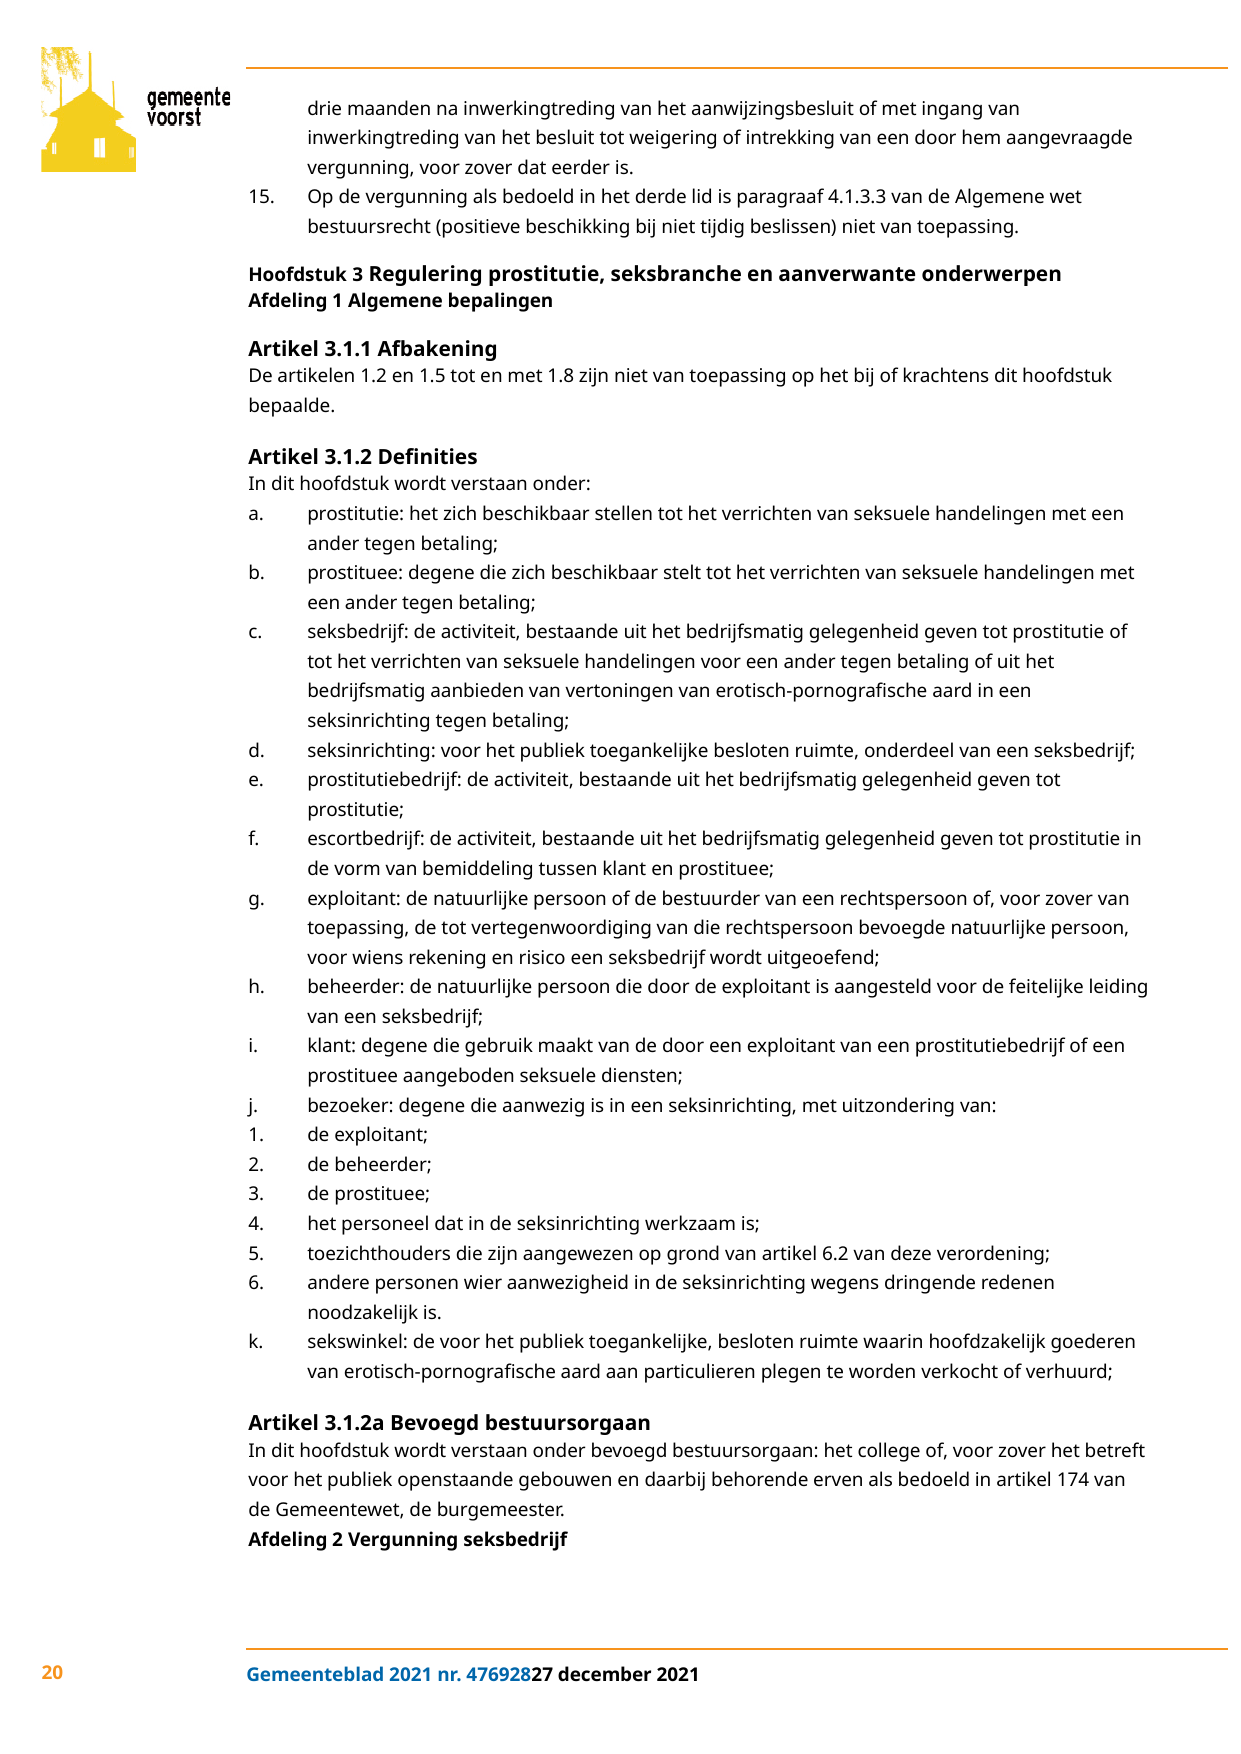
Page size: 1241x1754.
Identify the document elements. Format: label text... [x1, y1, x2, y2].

list Op de vergunning als bedoeld in het derde lid is paragraaf 4.1.3.3 van de Algemene wet bestuursrecht (positieve beschikking bij niet tijdig beslissen) niet van toepassing. [248, 183, 1152, 239]
list beheerder: de natuurlijke persoon die door de exploitant is aangesteld voor de feitelijke leiding van een seksbedrijf; [248, 973, 1152, 1029]
list prostituee: degene die zich beschikbaar stelt tot het verrichten van seksuele handelingen met een ander tegen betaling; [248, 559, 1152, 615]
text Hoofdstuk 3 Regulering prostitutie, seksbranche en aanverwante onderwerpen [248, 259, 1152, 287]
text Afdeling 2 Vergunning seksbedrijf [248, 1526, 1152, 1551]
text Artikel 3.1.2a Bevoegd bestuursorgaan [248, 1408, 1152, 1437]
list klant: degene die gebruik maakt van de door een exploitant van een prostitutiebedrijf of een prostituee aangeboden seksuele diensten; [248, 1033, 1152, 1088]
list het personeel dat in de seksinrichting werkzaam is; [248, 1210, 1152, 1236]
list andere personen wier aanwezigheid in de seksinrichting wegens dringende redenen noodzakelijk is. [248, 1269, 1152, 1325]
list exploitant: de natuurlijke persoon of de bestuurder van een rechtspersoon of, voor zover van toepassing, de tot vertegenwoordiging van die rechtspersoon bevoegde natuurlijke persoon, voor wiens rekening en risico een seksbedrijf wordt uitgeoefend; [248, 885, 1152, 970]
list sekswinkel: de voor het publiek toegankelijke, besloten ruimte waarin hoofdzakelijk goederen van erotisch-pornografische aard aan particulieren plegen te worden verkocht of verhuurd; [248, 1328, 1152, 1384]
picture [41, 47, 231, 172]
list prostitutie: het zich beschikbaar stellen tot het verrichten van seksuele handelingen met een ander tegen betaling; [248, 500, 1152, 556]
text Artikel 3.1.2 Definities [248, 442, 1152, 471]
list toezichthouders die zijn aangewezen op grond van artikel 6.2 van deze verordening; [248, 1240, 1152, 1266]
list drie maanden na inwerkingtreding van het aanwijzingsbesluit of met ingang van inwerkingtreding van het besluit tot weigering of intrekking van een door hem aangevraagde vergunning, voor zover dat eerder is. [248, 95, 1152, 180]
list bezoeker: degene die aanwezig is in een seksinrichting, met uitzondering van: [248, 1092, 1152, 1118]
list de prostituee; [248, 1181, 1152, 1206]
text Afdeling 1 Algemene bepalingen [248, 287, 1152, 313]
list seksbedrijf: de activiteit, bestaande uit het bedrijfsmatig gelegenheid geven tot prostitutie of tot het verrichten van seksuele handelingen voor een ander tegen betaling of uit het bedrijfsmatig aanbieden van vertoningen van erotisch-pornografische aard in een seksinrichting tegen betaling; [248, 618, 1152, 733]
list escortbedrijf: de activiteit, bestaande uit het bedrijfsmatig gelegenheid geven tot prostitutie in de vorm van bemiddeling tussen klant en prostituee; [248, 826, 1152, 881]
list de beheerder; [248, 1151, 1152, 1177]
list seksinrichting: voor het publiek toegankelijke besloten ruimte, onderdeel van een seksbedrijf; [248, 737, 1152, 763]
text Artikel 3.1.1 Afbakening [248, 334, 1152, 362]
list prostitutiebedrijf: de activiteit, bestaande uit het bedrijfsmatig gelegenheid geven tot prostitutie; [248, 766, 1152, 822]
text In dit hoofdstuk wordt verstaan onder: [248, 471, 1152, 496]
text De artikelen 1.2 en 1.5 tot en met 1.8 zijn niet van toepassing op het bij of krachtens dit hoofdstuk bepaalde. [248, 362, 1152, 417]
text In dit hoofdstuk wordt verstaan onder bevoegd bestuursorgaan: het college of, voor zover het betreft voor het publiek openstaande gebouwen en daarbij behorende erven als bedoeld in artikel 174 van de Gemeentewet, de burgemeester. [248, 1437, 1152, 1522]
list de exploitant; [248, 1121, 1152, 1147]
